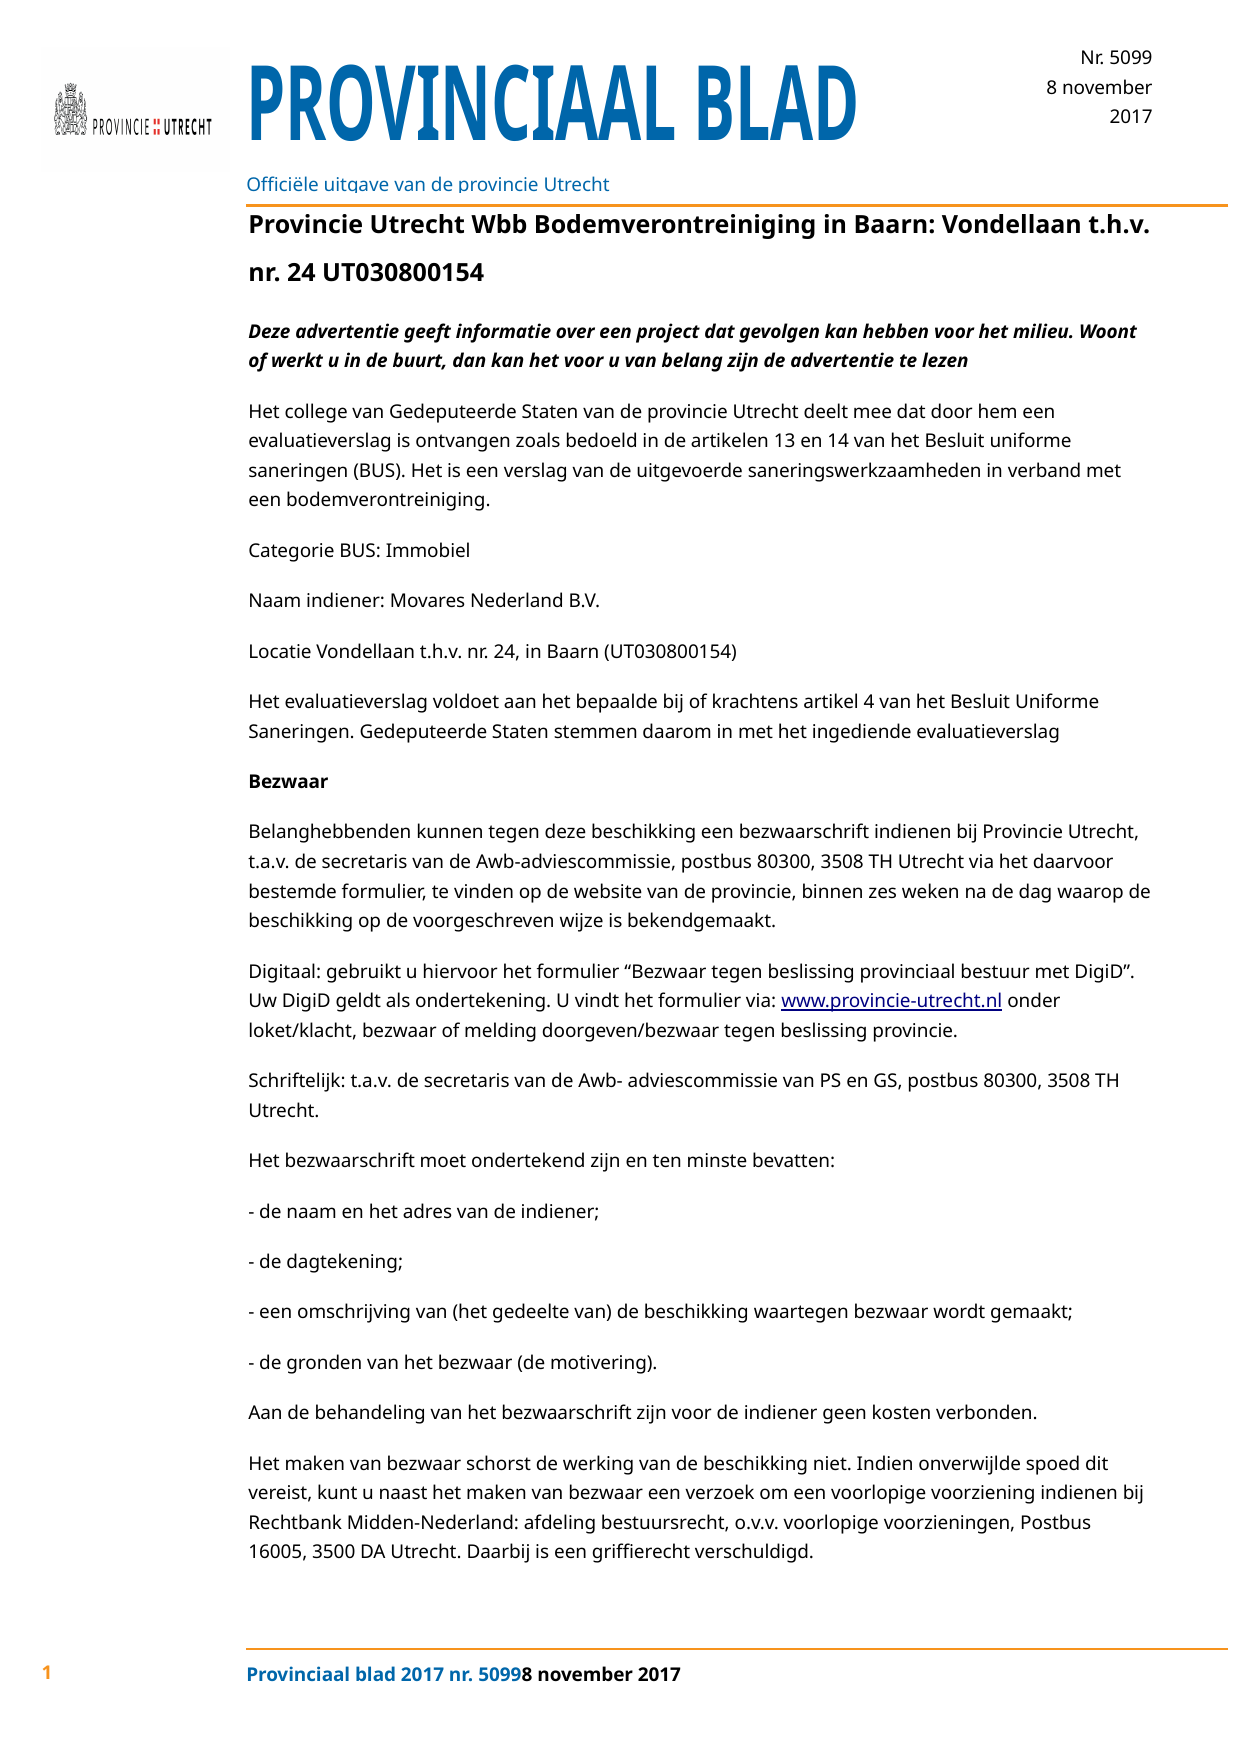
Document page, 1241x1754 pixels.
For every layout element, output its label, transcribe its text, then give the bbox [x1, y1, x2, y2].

text Provincie Utrecht Wbb Bodemverontreiniging in Baarn: Vondellaan t.h.v. nr. 24 UT030800154 [248, 207, 1152, 288]
text Naam indiener: Movares Nederland B.V. [248, 587, 1152, 613]
text Bezwaar [248, 768, 1152, 794]
text Digitaal: gebruikt u hiervoor het formulier “Bezwaar tegen beslissing provinciaal bestuur met DigiD”. Uw DigiD geldt als ondertekening. U vindt het formulier via: www.provincie-utrecht.nl onder loket/klacht, bezwaar of melding doorgeven/bezwaar tegen beslissing provincie. [248, 958, 1152, 1043]
text Schriftelijk: t.a.v. de secretaris van de Awb- adviescommissie van PS en GS, postbus 80300, 3508 TH Utrecht. [248, 1067, 1152, 1123]
text - de dagtekening; [248, 1248, 1152, 1274]
text Het bezwaarschrift moet ondertekend zijn en ten minste bevatten: [248, 1147, 1152, 1173]
text Het maken van bezwaar schorst de werking van de beschikking niet. Indien onverwijlde spoed dit vereist, kunt u naast het maken van bezwaar een verzoek om een voorlopige voorziening indienen bij Rechtbank Midden-Nederland: afdeling bestuursrecht, o.v.v. voorlopige voorzieningen, Postbus 16005, 3500 DA Utrecht. Daarbij is een griffierecht verschuldigd. [248, 1450, 1152, 1564]
text Aan de behandeling van het bezwaarschrift zijn voor de indiener geen kosten verbonden. [248, 1399, 1152, 1425]
text - de naam en het adres van de indiener; [248, 1198, 1152, 1224]
text Locatie Vondellaan t.h.v. nr. 24, in Baarn (UT030800154) [248, 638, 1152, 664]
text Categorie BUS: Immobiel [248, 537, 1152, 563]
picture [41, 47, 231, 172]
text - een omschrijving van (het gedeelte van) de beschikking waartegen bezwaar wordt gemaakt; [248, 1299, 1152, 1324]
text Het college van Gedeputeerde Staten van de provincie Utrecht deelt mee dat door hem een evaluatieverslag is ontvangen zoals bedoeld in de artikelen 13 en 14 van het Besluit uniforme saneringen (BUS). Het is een verslag van de uitgevoerde saneringswerkzaamheden in verband met een bodemverontreiniging. [248, 398, 1152, 512]
text - de gronden van het bezwaar (de motivering). [248, 1349, 1152, 1375]
text Het evaluatieverslag voldoet aan het bepaalde bij of krachtens artikel 4 van het Besluit Uniforme Saneringen. Gedeputeerde Staten stemmen daarom in met het ingediende evaluatieverslag [248, 688, 1152, 744]
text Deze advertentie geeft informatie over een project dat gevolgen kan hebben voor het milieu. Woont of werkt u in de buurt, dan kan het voor u van belang zijn de advertentie te lezen [248, 318, 1152, 373]
text Belanghebbenden kunnen tegen deze beschikking een bezwaarschrift indienen bij Provincie Utrecht, t.a.v. de secretaris van de Awb-adviescommissie, postbus 80300, 3508 TH Utrecht via het daarvoor bestemde formulier, te vinden op de website van de provincie, binnen zes weken na de dag waarop de beschikking op de voorgeschreven wijze is bekendgemaakt. [248, 819, 1152, 933]
